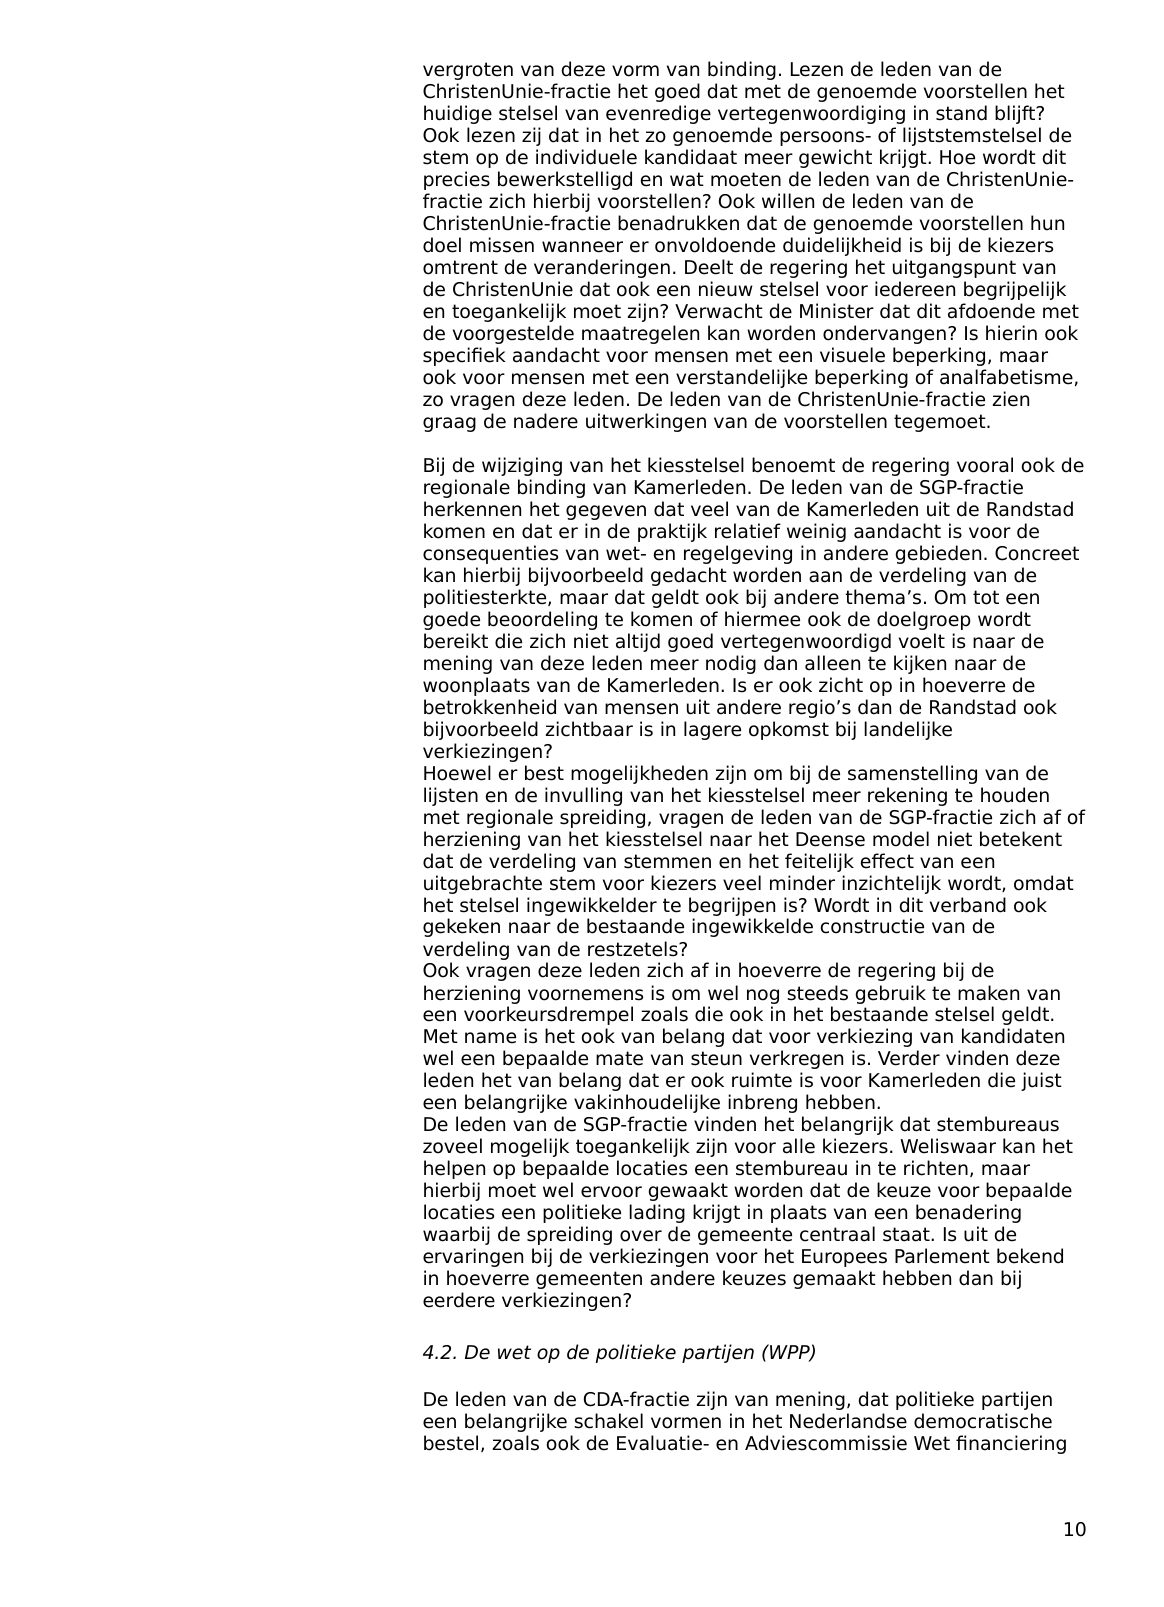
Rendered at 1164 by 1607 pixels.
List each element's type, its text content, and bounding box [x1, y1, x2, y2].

text De leden van de SGP-fractie vinden het belangrijk dat stembureaus zoveel mogelijk toegankelijk zijn voor alle kiezers. Weliswaar kan het helpen op bepaalde locaties een stembureau in te richten, maar hierbij moet wel ervoor gewaakt worden dat de keuze voor bepaalde locaties een politieke lading krijgt in plaats van een benadering waarbij de spreiding over de gemeente centraal staat. Is uit de ervaringen bij de verkiezingen voor het Europees Parlement bekend in hoeverre gemeenten andere keuzes gemaakt hebben dan bij eerdere verkiezingen? [422, 1114, 1087, 1312]
text Ook lezen zij dat in het zo genoemde persoons- of lijststemstelsel de stem op de individuele kandidaat meer gewicht krijgt. Hoe wordt dit precies bewerkstelligd en wat moeten de leden van de ChristenUnie-fractie zich hierbij voorstellen? Ook willen de leden van de ChristenUnie-fractie benadrukken dat de genoemde voorstellen hun doel missen wanneer er onvoldoende duidelijkheid is bij de kiezers omtrent de veranderingen. Deelt de regering het uitgangspunt van de ChristenUnie dat ook een nieuw stelsel voor iedereen begrijpelijk en toegankelijk moet zijn? Verwacht de Minister dat dit afdoende met de voorgestelde maatregelen kan worden ondervangen? Is hierin ook specifiek aandacht voor mensen met een visuele beperking, maar ook voor mensen met een verstandelijke beperking of analfabetisme, zo vragen deze leden. De leden van de ChristenUnie-fractie zien graag de nadere uitwerkingen van de voorstellen tegemoet. [422, 125, 1087, 433]
text Ook vragen deze leden zich af in hoeverre de regering bij de herziening voornemens is om wel nog steeds gebruik te maken van een voorkeursdrempel zoals die ook in het bestaande stelsel geldt. Met name is het ook van belang dat voor verkiezing van kandidaten wel een bepaalde mate van steun verkregen is. Verder vinden deze leden het van belang dat er ook ruimte is voor Kamerleden die juist een belangrijke vakinhoudelijke inbreng hebben. [422, 960, 1087, 1114]
text vergroten van deze vorm van binding. Lezen de leden van de ChristenUnie-fractie het goed dat met de genoemde voorstellen het huidige stelsel van evenredige vertegenwoordiging in stand blijft? [422, 59, 1087, 125]
text Hoewel er best mogelijkheden zijn om bij de samenstelling van de lijsten en de invulling van het kiesstelsel meer rekening te houden met regionale spreiding, vragen de leden van de SGP-fractie zich af of herziening van het kiesstelsel naar het Deense model niet betekent dat de verdeling van stemmen en het feitelijk effect van een uitgebrachte stem voor kiezers veel minder inzichtelijk wordt, omdat het stelsel ingewikkelder te begrijpen is? Wordt in dit verband ook gekeken naar de bestaande ingewikkelde constructie van de verdeling van de restzetels? [422, 763, 1087, 960]
text Bij de wijziging van het kiesstelsel benoemt de regering vooral ook de regionale binding van Kamerleden. De leden van de SGP-fractie herkennen het gegeven dat veel van de Kamerleden uit de Randstad komen en dat er in de praktijk relatief weinig aandacht is voor de consequenties van wet- en regelgeving in andere gebieden. Concreet kan hierbij bijvoorbeeld gedacht worden aan de verdeling van de politiesterkte, maar dat geldt ook bij andere thema’s. Om tot een goede beoordeling te komen of hiermee ook de doelgroep wordt bereikt die zich niet altijd goed vertegenwoordigd voelt is naar de mening van deze leden meer nodig dan alleen te kijken naar de woonplaats van de Kamerleden. Is er ook zicht op in hoeverre de betrokkenheid van mensen uit andere regio’s dan de Randstad ook bijvoorbeeld zichtbaar is in lagere opkomst bij landelijke verkiezingen? [422, 455, 1087, 763]
text De leden van de CDA-fractie zijn van mening, dat politieke partijen een belangrijke schakel vormen in het Nederlandse democratische bestel, zoals ook de Evaluatie- en Adviescommissie Wet financiering [422, 1389, 1087, 1455]
subtitle 4.2. De wet op de politieke partijen (WPP) [422, 1342, 1087, 1364]
